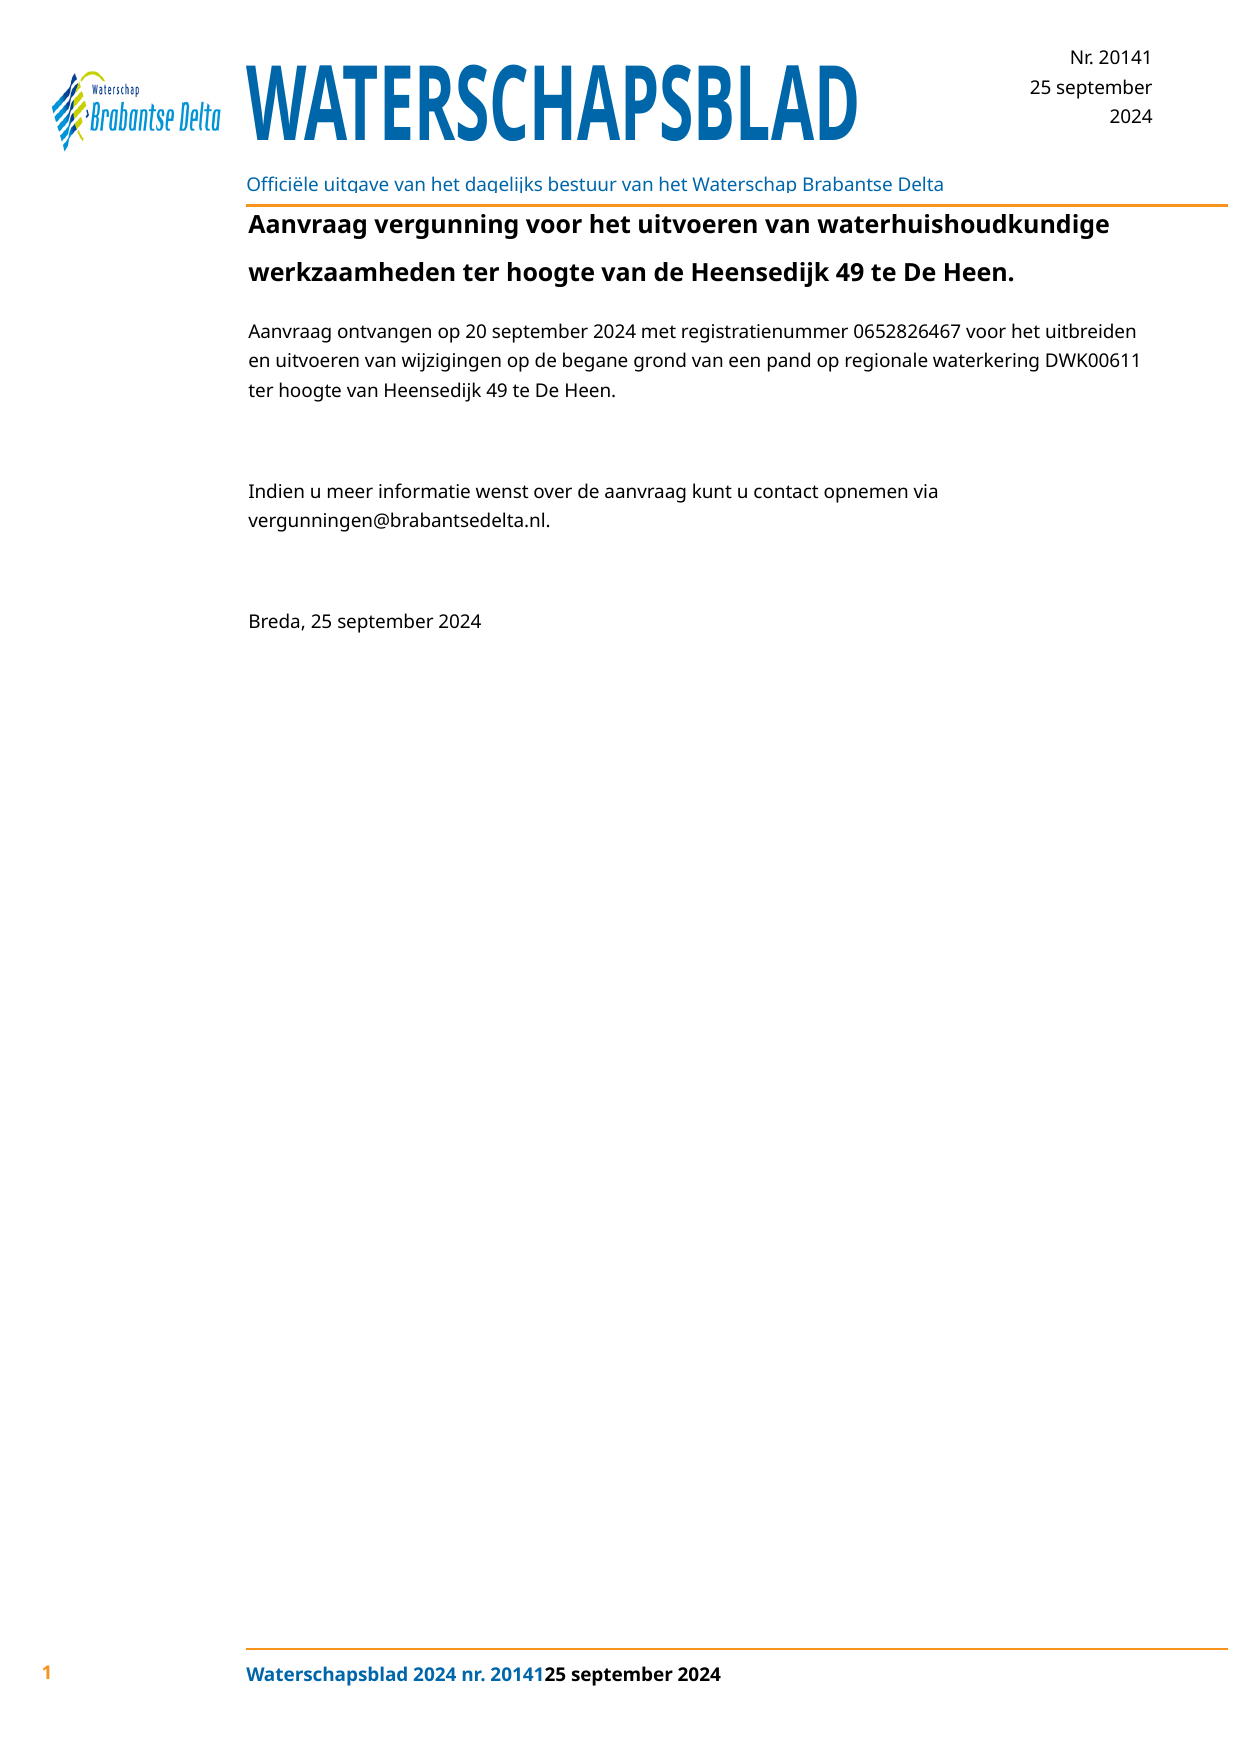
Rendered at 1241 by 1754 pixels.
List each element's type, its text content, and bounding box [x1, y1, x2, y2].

text Breda, 25 september 2024 [248, 608, 1152, 634]
text Indien u meer informatie wenst over de aanvraag kunt u contact opnemen via vergunningen@brabantsedelta.nl. [248, 478, 1152, 533]
picture [41, 47, 231, 172]
text Aanvraag vergunning voor het uitvoeren van waterhuishoudkundige werkzaamheden ter hoogte van de Heensedijk 49 te De Heen. [248, 207, 1152, 288]
text Aanvraag ontvangen op 20 september 2024 met registratienummer 0652826467 voor het uitbreiden en uitvoeren van wijzigingen op de begane grond van een pand op regionale waterkering DWK00611 ter hoogte van Heensedijk 49 te De Heen. [248, 318, 1152, 403]
